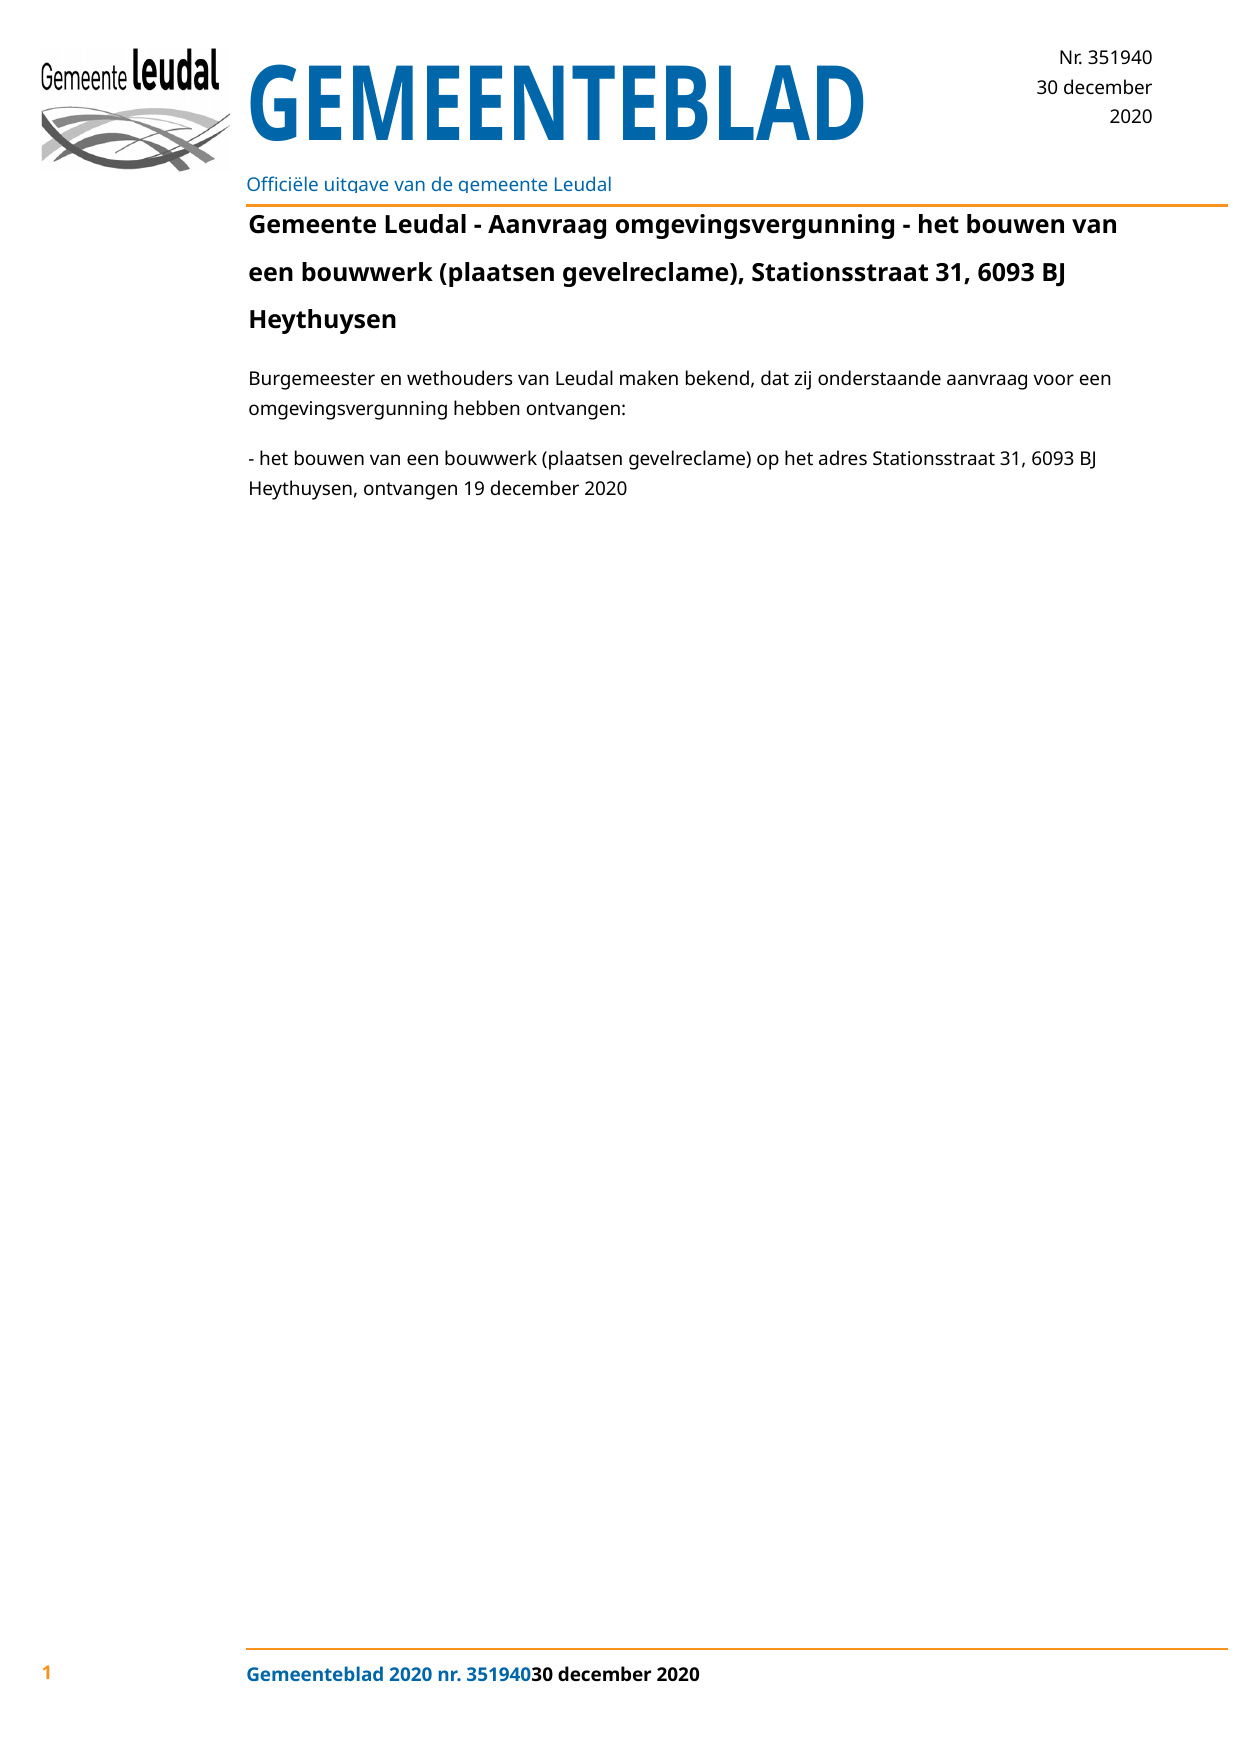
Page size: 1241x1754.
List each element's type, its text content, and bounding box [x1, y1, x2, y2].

text Gemeente Leudal - Aanvraag omgevingsvergunning - het bouwen van een bouwwerk (plaatsen gevelreclame), Stationsstraat 31, 6093 BJ Heythuysen [248, 207, 1152, 336]
picture [41, 47, 231, 172]
text - het bouwen van een bouwwerk (plaatsen gevelreclame) op het adres Stationsstraat 31, 6093 BJ Heythuysen, ontvangen 19 december 2020 [248, 446, 1152, 501]
text Burgemeester en wethouders van Leudal maken bekend, dat zij onderstaande aanvraag voor een omgevingsvergunning hebben ontvangen: [248, 366, 1152, 421]
